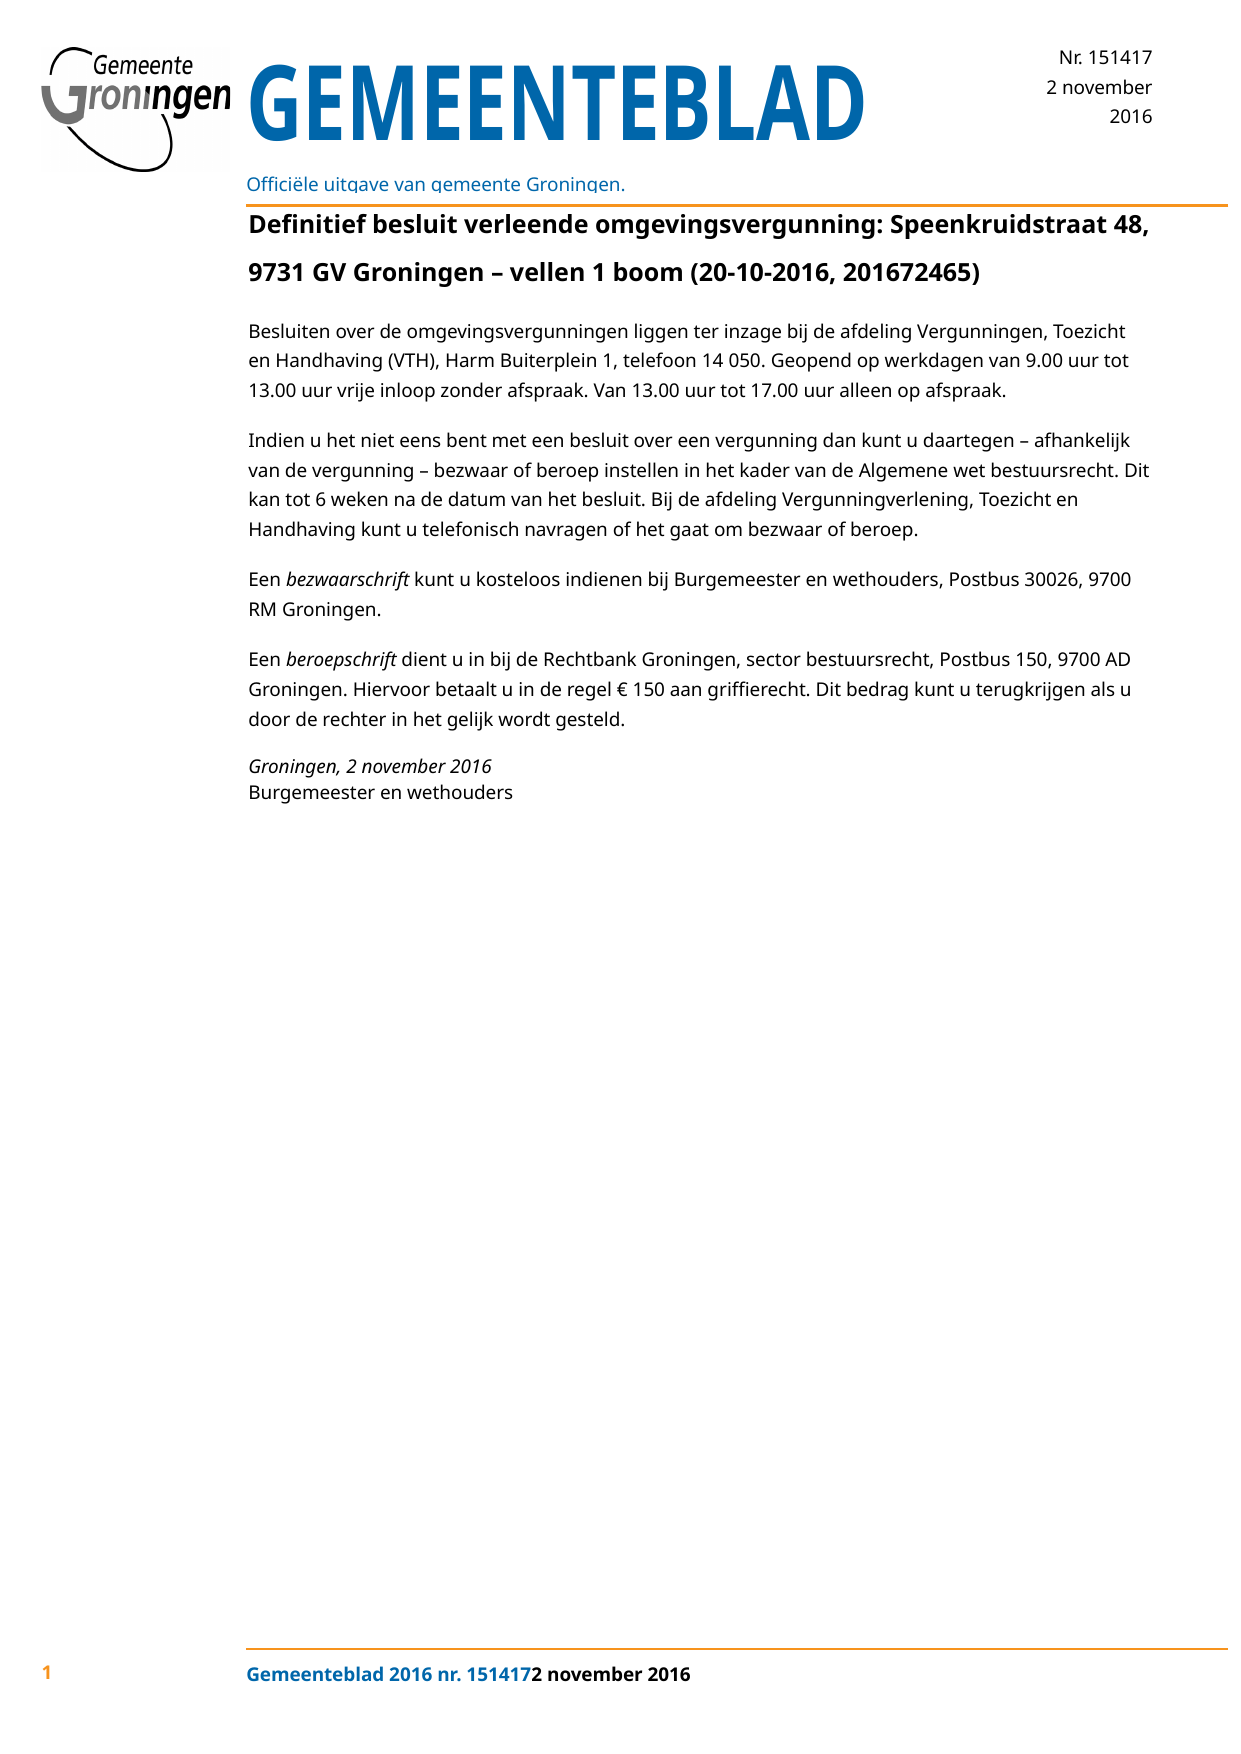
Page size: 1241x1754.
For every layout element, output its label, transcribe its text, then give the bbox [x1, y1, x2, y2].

text Besluiten over de omgevingsvergunningen liggen ter inzage bij de afdeling Vergunningen, Toezicht en Handhaving (VTH), Harm Buiterplein 1, telefoon 14 050. Geopend op werkdagen van 9.00 uur tot 13.00 uur vrije inloop zonder afspraak. Van 13.00 uur tot 17.00 uur alleen op afspraak. [248, 318, 1152, 403]
text Groningen, 2 november 2016 [248, 754, 1152, 779]
text Definitief besluit verleende omgevingsvergunning: Speenkruidstraat 48, 9731 GV Groningen – vellen 1 boom (20-10-2016, 201672465) [248, 207, 1152, 288]
text Een beroepschrift dient u in bij de Rechtbank Groningen, sector bestuursrecht, Postbus 150, 9700 AD Groningen. Hiervoor betaalt u in de regel € 150 aan griffierecht. Dit bedrag kunt u terugkrijgen als u door de rechter in het gelijk wordt gesteld. [248, 647, 1152, 732]
text Een bezwaarschrift kunt u kosteloos indienen bij Burgemeester en wethouders, Postbus 30026, 9700 RM Groningen. [248, 567, 1152, 622]
text Indien u het niet eens bent met een besluit over een vergunning dan kunt u daartegen – afhankelijk van de vergunning – bezwaar of beroep instellen in het kader van de Algemene wet bestuursrecht. Dit kan tot 6 weken na de datum van het besluit. Bij de afdeling Vergunningverlening, Toezicht en Handhaving kunt u telefonisch navragen of het gaat om bezwaar of beroep. [248, 427, 1152, 542]
picture [41, 47, 231, 172]
text Burgemeester en wethouders [248, 779, 1152, 805]
